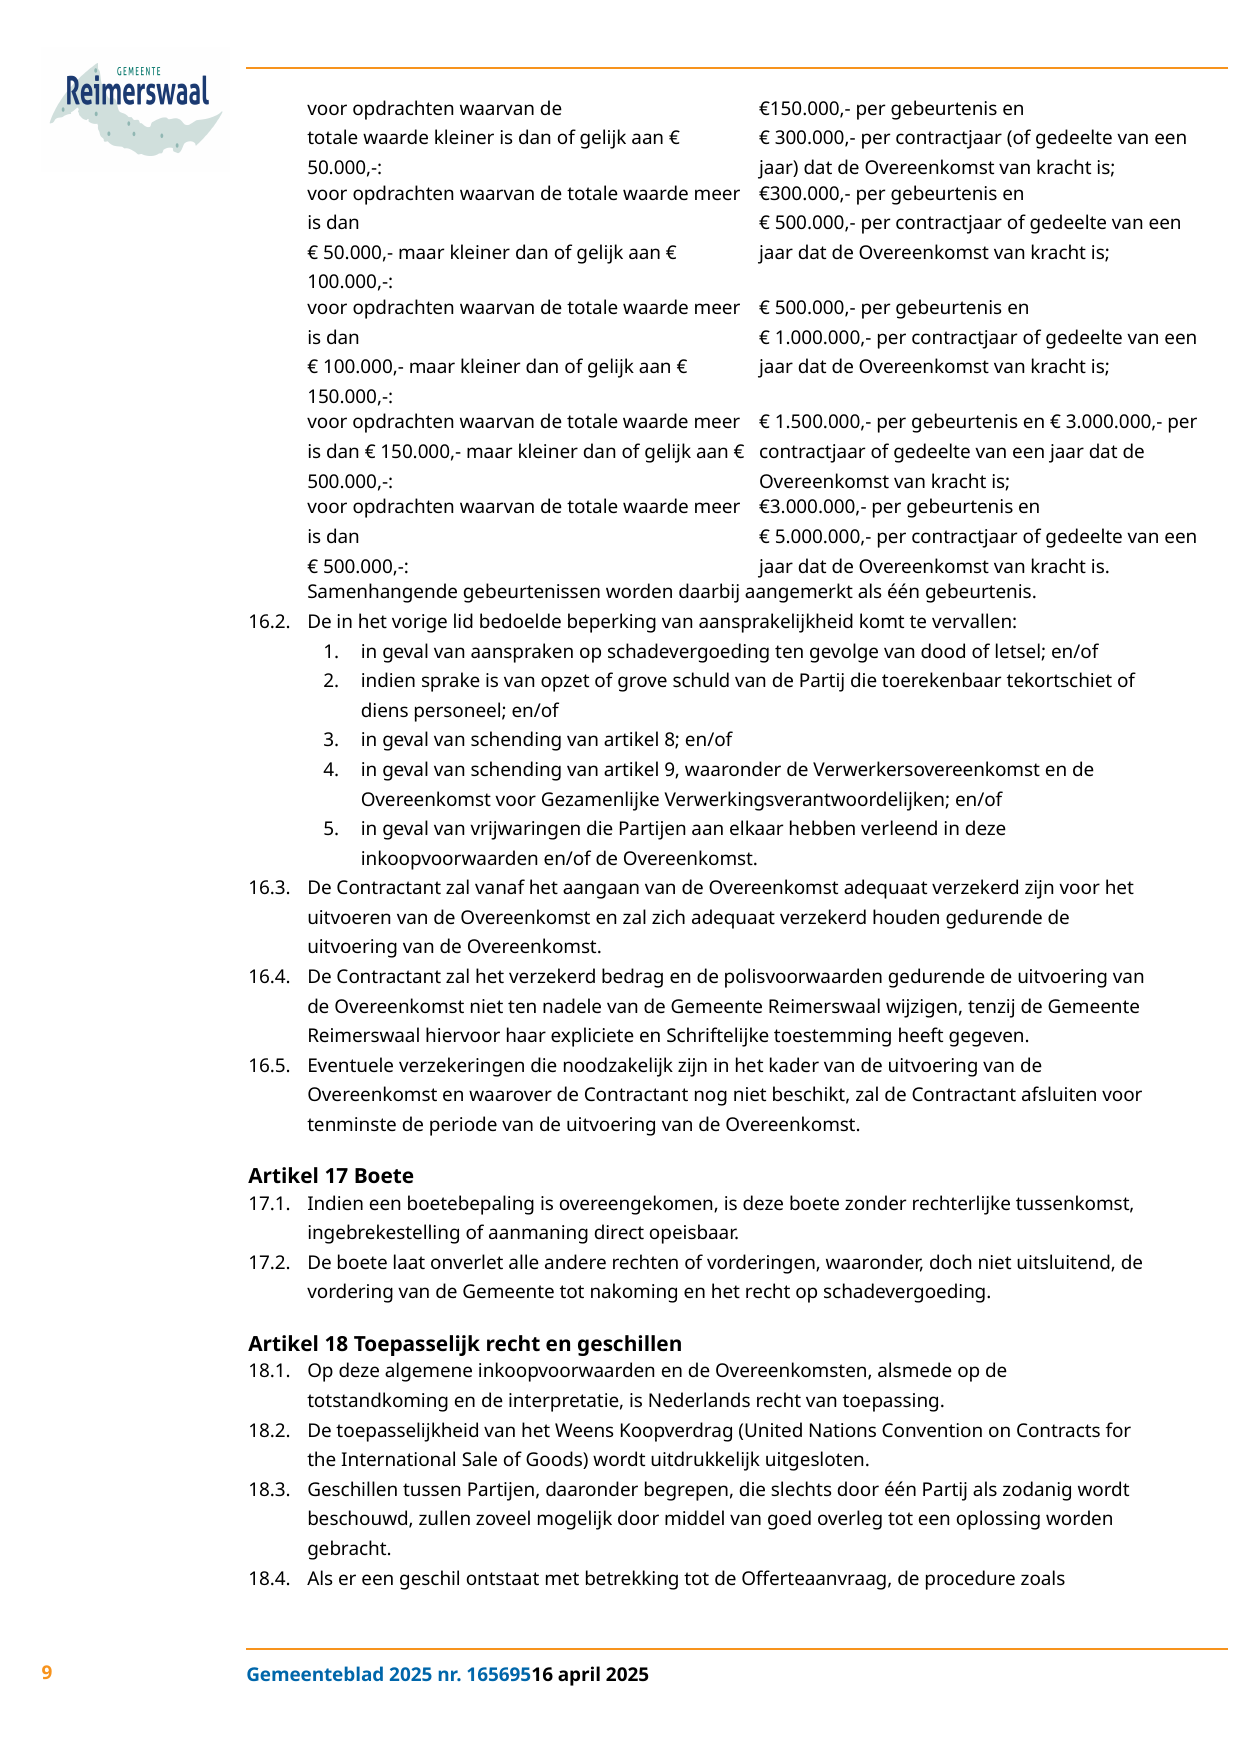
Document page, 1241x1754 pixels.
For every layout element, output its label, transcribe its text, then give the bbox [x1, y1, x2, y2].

table_cell voor opdrachten waarvan de totale waarde meer is dan € 100.000,- maar kleiner dan of gelijk aan € 150.000,-: [307, 294, 759, 409]
list indien sprake is van opzet of grove schuld van de Partij die toerekenbaar tekortschiet of diens personeel; en/of [323, 667, 1152, 723]
list in geval van schending van artikel 8; en/of [323, 727, 1152, 752]
list Op deze algemene inkoopvoorwaarden en de Overeenkomsten, alsmede op de totstandkoming en de interpretatie, is Nederlands recht van toepassing. [248, 1358, 1152, 1413]
picture [41, 47, 231, 172]
list Als er een geschil ontstaat met betrekking tot de Offerteaanvraag, de procedure zoals [248, 1565, 1152, 1590]
list De boete laat onverlet alle andere rechten of vorderingen, waaronder, doch niet uitsluitend, de vordering van de Gemeente tot nakoming en het recht op schadevergoeding. [248, 1249, 1152, 1304]
list in geval van aanspraken op schadevergoeding ten gevolge van dood of letsel; en/of [323, 638, 1152, 663]
list De toepasselijkheid van het Weens Koopverdrag (United Nations Convention on Contracts for the International Sale of Goods) wordt uitdrukkelijk uitgesloten. [248, 1417, 1152, 1472]
list Geschillen tussen Partijen, daaronder begrepen, die slechts door één Partij als zodanig wordt beschouwd, zullen zoveel mogelijk door middel van goed overleg tot een oplossing worden gebracht. [248, 1476, 1152, 1561]
text Artikel 18 Toepasselijk recht en geschillen [248, 1329, 1152, 1358]
list Indien een boetebepaling is overeengekomen, is deze boete zonder rechterlijke tussenkomst, ingebrekestelling of aanmaning direct opeisbaar. [248, 1190, 1152, 1245]
list Eventuele verzekeringen die noodzakelijk zijn in het kader van de uitvoering van de Overeenkomst en waarover de Contractant nog niet beschikt, zal de Contractant afsluiten voor tenminste de periode van de uitvoering van de Overeenkomst. [248, 1052, 1152, 1137]
table_header €150.000,- per gebeurtenis en € 300.000,- per contractjaar (of gedeelte van een jaar) dat de Overeenkomst van kracht is; [759, 95, 1211, 180]
table_cell voor opdrachten waarvan de totale waarde meer is dan € 150.000,- maar kleiner dan of gelijk aan € 500.000,-: [307, 409, 759, 494]
list De in het vorige lid bedoelde beperking van aansprakelijkheid komt te vervallen: [248, 608, 1152, 634]
table_cell € 500.000,- per gebeurtenis en € 1.000.000,- per contractjaar of gedeelte van een jaar dat de Overeenkomst van kracht is; [759, 294, 1211, 409]
text Artikel 17 Boete [248, 1162, 1152, 1190]
list Samenhangende gebeurtenissen worden daarbij aangemerkt als één gebeurtenis. [248, 579, 1152, 604]
list De Contractant zal vanaf het aangaan van de Overeenkomst adequaat verzekerd zijn voor het uitvoeren van de Overeenkomst en zal zich adequaat verzekerd houden gedurende de uitvoering van de Overeenkomst. [248, 874, 1152, 959]
table_cell voor opdrachten waarvan de totale waarde meer is dan € 500.000,-: [307, 494, 759, 578]
table_cell € 1.500.000,- per gebeurtenis en € 3.000.000,- per contractjaar of gedeelte van een jaar dat de Overeenkomst van kracht is; [759, 409, 1211, 494]
table_cell €3.000.000,- per gebeurtenis en € 5.000.000,- per contractjaar of gedeelte van een jaar dat de Overeenkomst van kracht is. [759, 494, 1211, 578]
table_cell €300.000,- per gebeurtenis en € 500.000,- per contractjaar of gedeelte van een jaar dat de Overeenkomst van kracht is; [759, 180, 1211, 294]
table_header voor opdrachten waarvan de totale waarde kleiner is dan of gelijk aan € 50.000,-: [307, 95, 759, 180]
list in geval van vrijwaringen die Partijen aan elkaar hebben verleend in deze inkoopvoorwaarden en/of de Overeenkomst. [323, 815, 1152, 871]
list De Contractant zal het verzekerd bedrag en de polisvoorwaarden gedurende de uitvoering van de Overeenkomst niet ten nadele van de Gemeente Reimerswaal wijzigen, tenzij de Gemeente Reimerswaal hiervoor haar expliciete en Schriftelijke toestemming heeft gegeven. [248, 963, 1152, 1048]
table_cell voor opdrachten waarvan de totale waarde meer is dan € 50.000,- maar kleiner dan of gelijk aan € 100.000,-: [307, 180, 759, 294]
list in geval van schending van artikel 9, waaronder de Verwerkersovereenkomst en de Overeenkomst voor Gezamenlijke Verwerkingsverantwoordelijken; en/of [323, 756, 1152, 811]
